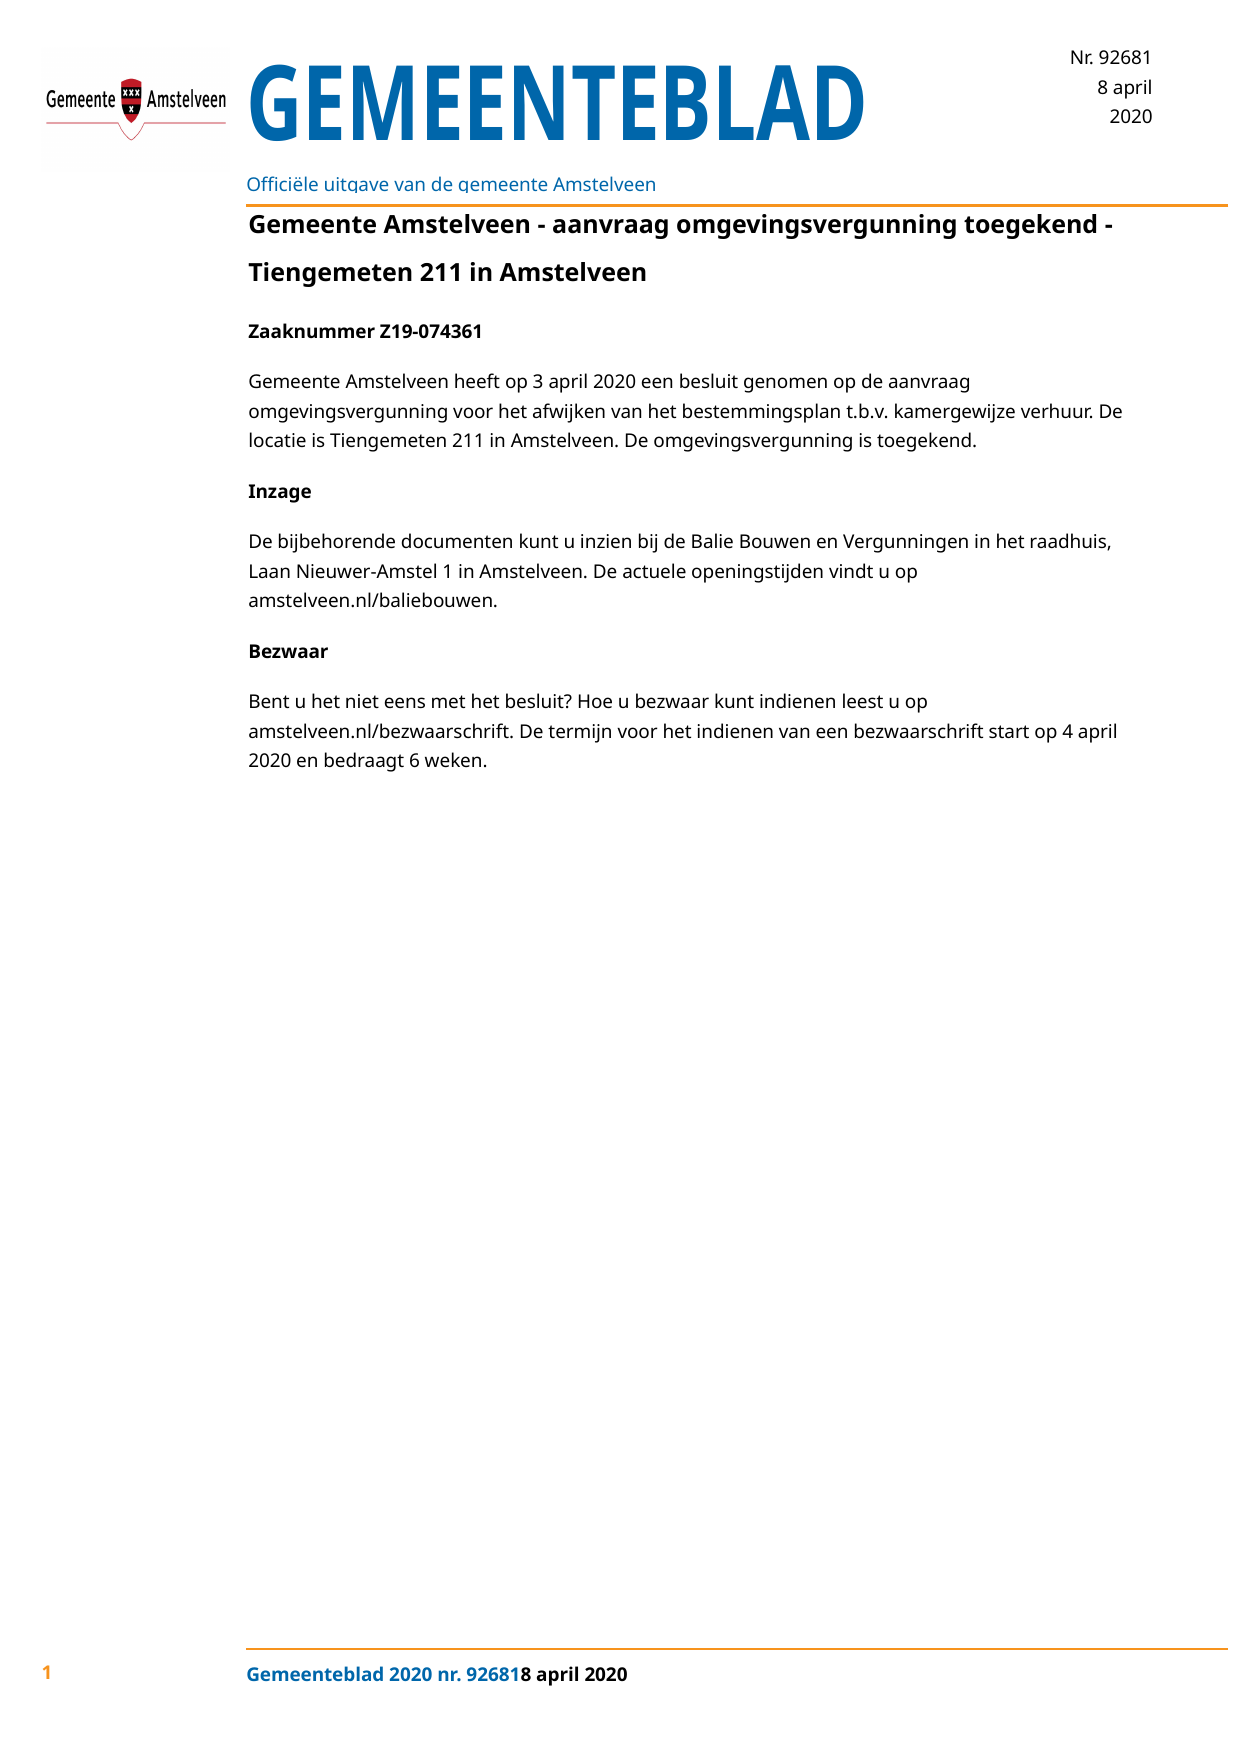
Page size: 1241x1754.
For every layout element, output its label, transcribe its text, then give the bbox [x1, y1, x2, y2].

text Gemeente Amstelveen heeft op 3 april 2020 een besluit genomen op de aanvraag omgevingsvergunning voor het afwijken van het bestemmingsplan t.b.v. kamergewijze verhuur. De locatie is Tiengemeten 211 in Amstelveen. De omgevingsvergunning is toegekend. [248, 368, 1152, 453]
picture [41, 47, 231, 172]
text Gemeente Amstelveen - aanvraag omgevingsvergunning toegekend - Tiengemeten 211 in Amstelveen [248, 207, 1152, 288]
text Bezwaar [248, 638, 1152, 664]
text Inzage [248, 478, 1152, 504]
text Bent u het niet eens met het besluit? Hoe u bezwaar kunt indienen leest u op amstelveen.nl/bezwaarschrift. De termijn voor het indienen van een bezwaarschrift start op 4 april 2020 en bedraagt 6 weken. [248, 688, 1152, 773]
text Zaaknummer Z19-074361 [248, 318, 1152, 344]
text De bijbehorende documenten kunt u inzien bij de Balie Bouwen en Vergunningen in het raadhuis, Laan Nieuwer-Amstel 1 in Amstelveen. De actuele openingstijden vindt u op amstelveen.nl/baliebouwen. [248, 528, 1152, 613]
